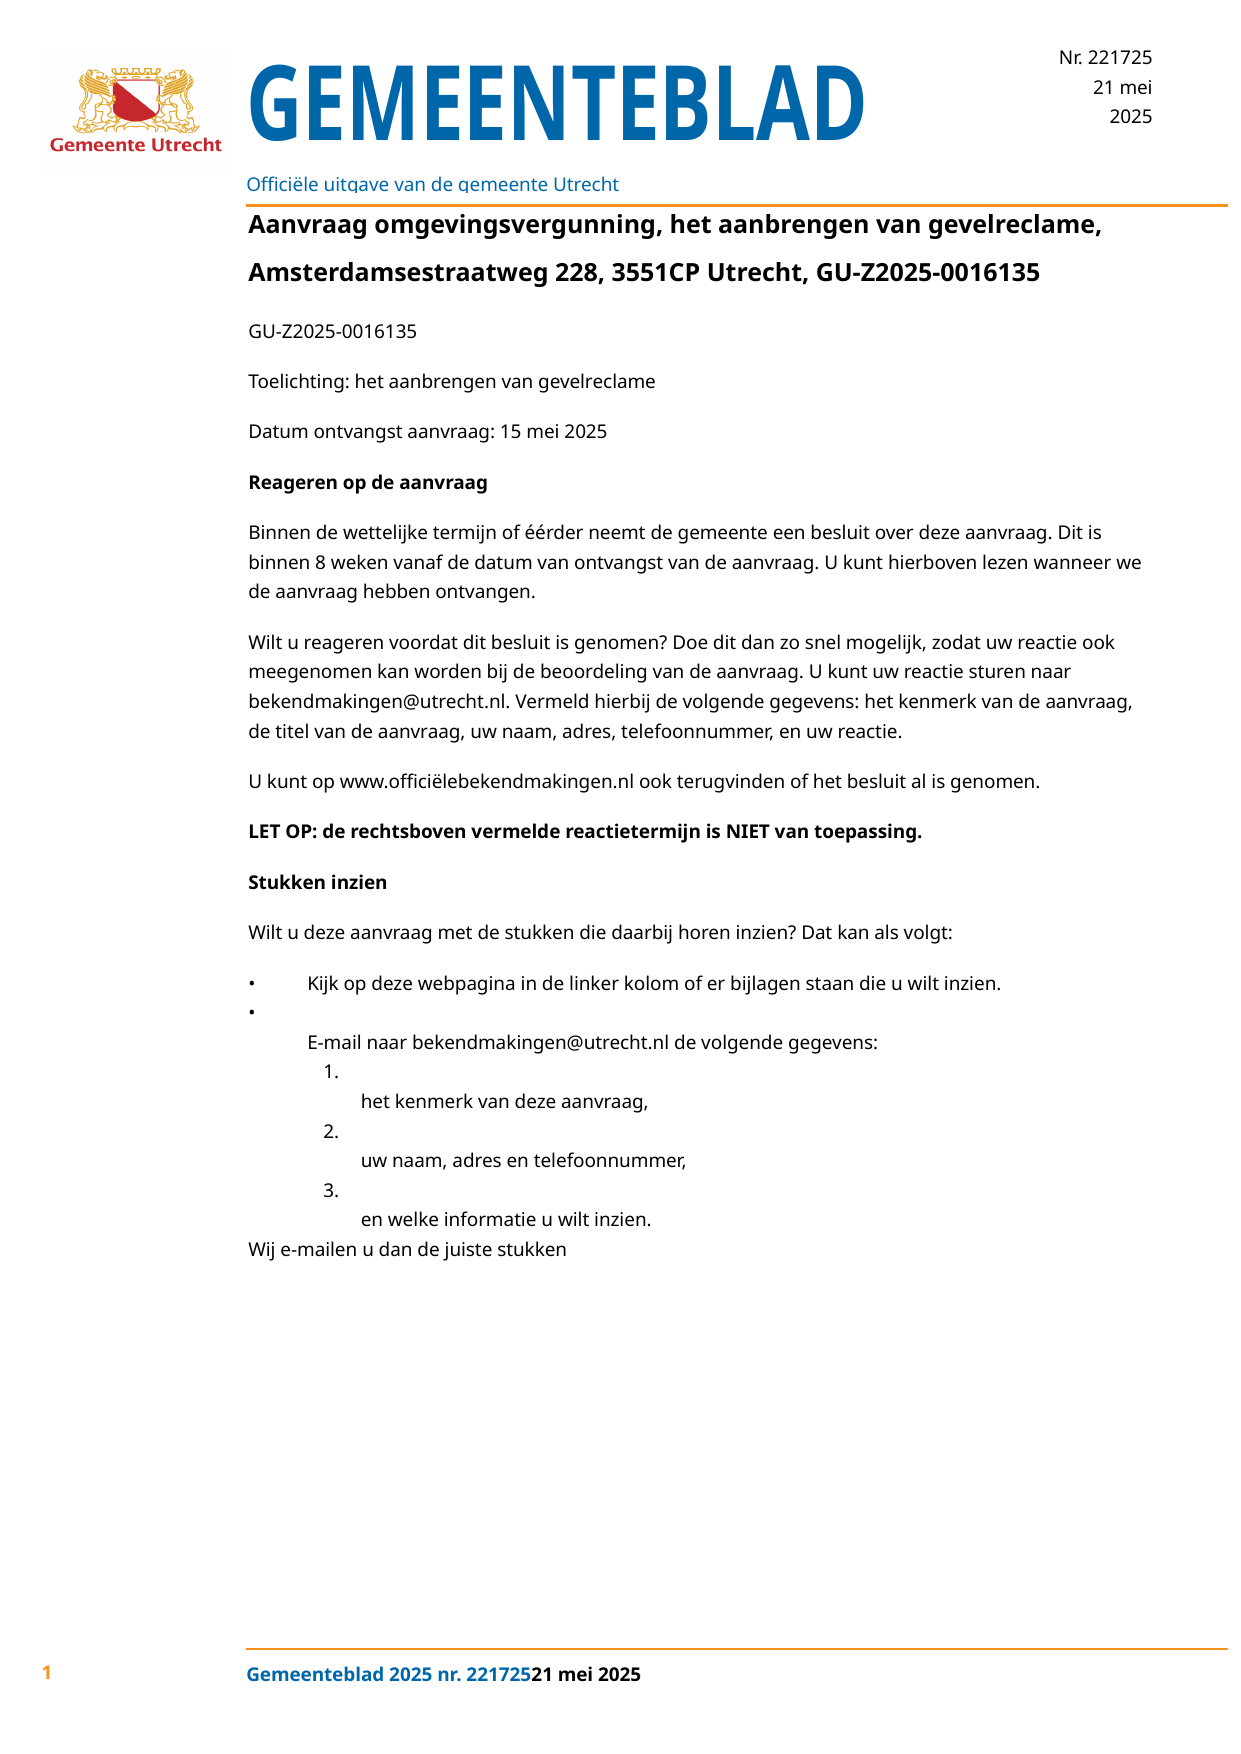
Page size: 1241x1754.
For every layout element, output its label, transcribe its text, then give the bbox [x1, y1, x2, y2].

text Wilt u deze aanvraag met de stukken die daarbij horen inzien? Dat kan als volgt: [248, 919, 1152, 945]
text Aanvraag omgevingsvergunning, het aanbrengen van gevelreclame, Amsterdamsestraatweg 228, 3551CP Utrecht, GU-Z2025-0016135 [248, 207, 1152, 288]
text Wij e-mailen u dan de juiste stukken [248, 1236, 1152, 1262]
list Kijk op deze webpagina in de linker kolom of er bijlagen staan die u wilt inzien. [248, 970, 1152, 996]
text Wilt u reageren voordat dit besluit is genomen? Doe dit dan zo snel mogelijk, zodat uw reactie ook meegenomen kan worden bij de beoordeling van de aanvraag. U kunt uw reactie sturen naar bekendmakingen@utrecht.nl. Vermeld hierbij de volgende gegevens: het kenmerk van de aanvraag, de titel van de aanvraag, uw naam, adres, telefoonnummer, en uw reactie. [248, 629, 1152, 744]
text U kunt op www.officiëlebekendmakingen.nl ook terugvinden of het besluit al is genomen. [248, 768, 1152, 794]
list en welke informatie u wilt inzien. [323, 1207, 1152, 1232]
text LET OP: de rechtsboven vermelde reactietermijn is NIET van toepassing. [248, 819, 1152, 844]
list uw naam, adres en telefoonnummer, [323, 1147, 1152, 1173]
text Stukken inzien [248, 869, 1152, 895]
text Binnen de wettelijke termijn of éérder neemt de gemeente een besluit over deze aanvraag. Dit is binnen 8 weken vanaf de datum van ontvangst van de aanvraag. U kunt hierboven lezen wanneer we de aanvraag hebben ontvangen. [248, 519, 1152, 604]
text GU-Z2025-0016135 [248, 318, 1152, 344]
text Datum ontvangst aanvraag: 15 mei 2025 [248, 419, 1152, 444]
list E-mail naar bekendmakingen@utrecht.nl de volgende gegevens: [248, 1029, 1152, 1055]
text Reageren op de aanvraag [248, 469, 1152, 495]
list het kenmerk van deze aanvraag, [323, 1088, 1152, 1114]
text Toelichting: het aanbrengen van gevelreclame [248, 368, 1152, 394]
picture [41, 47, 231, 172]
